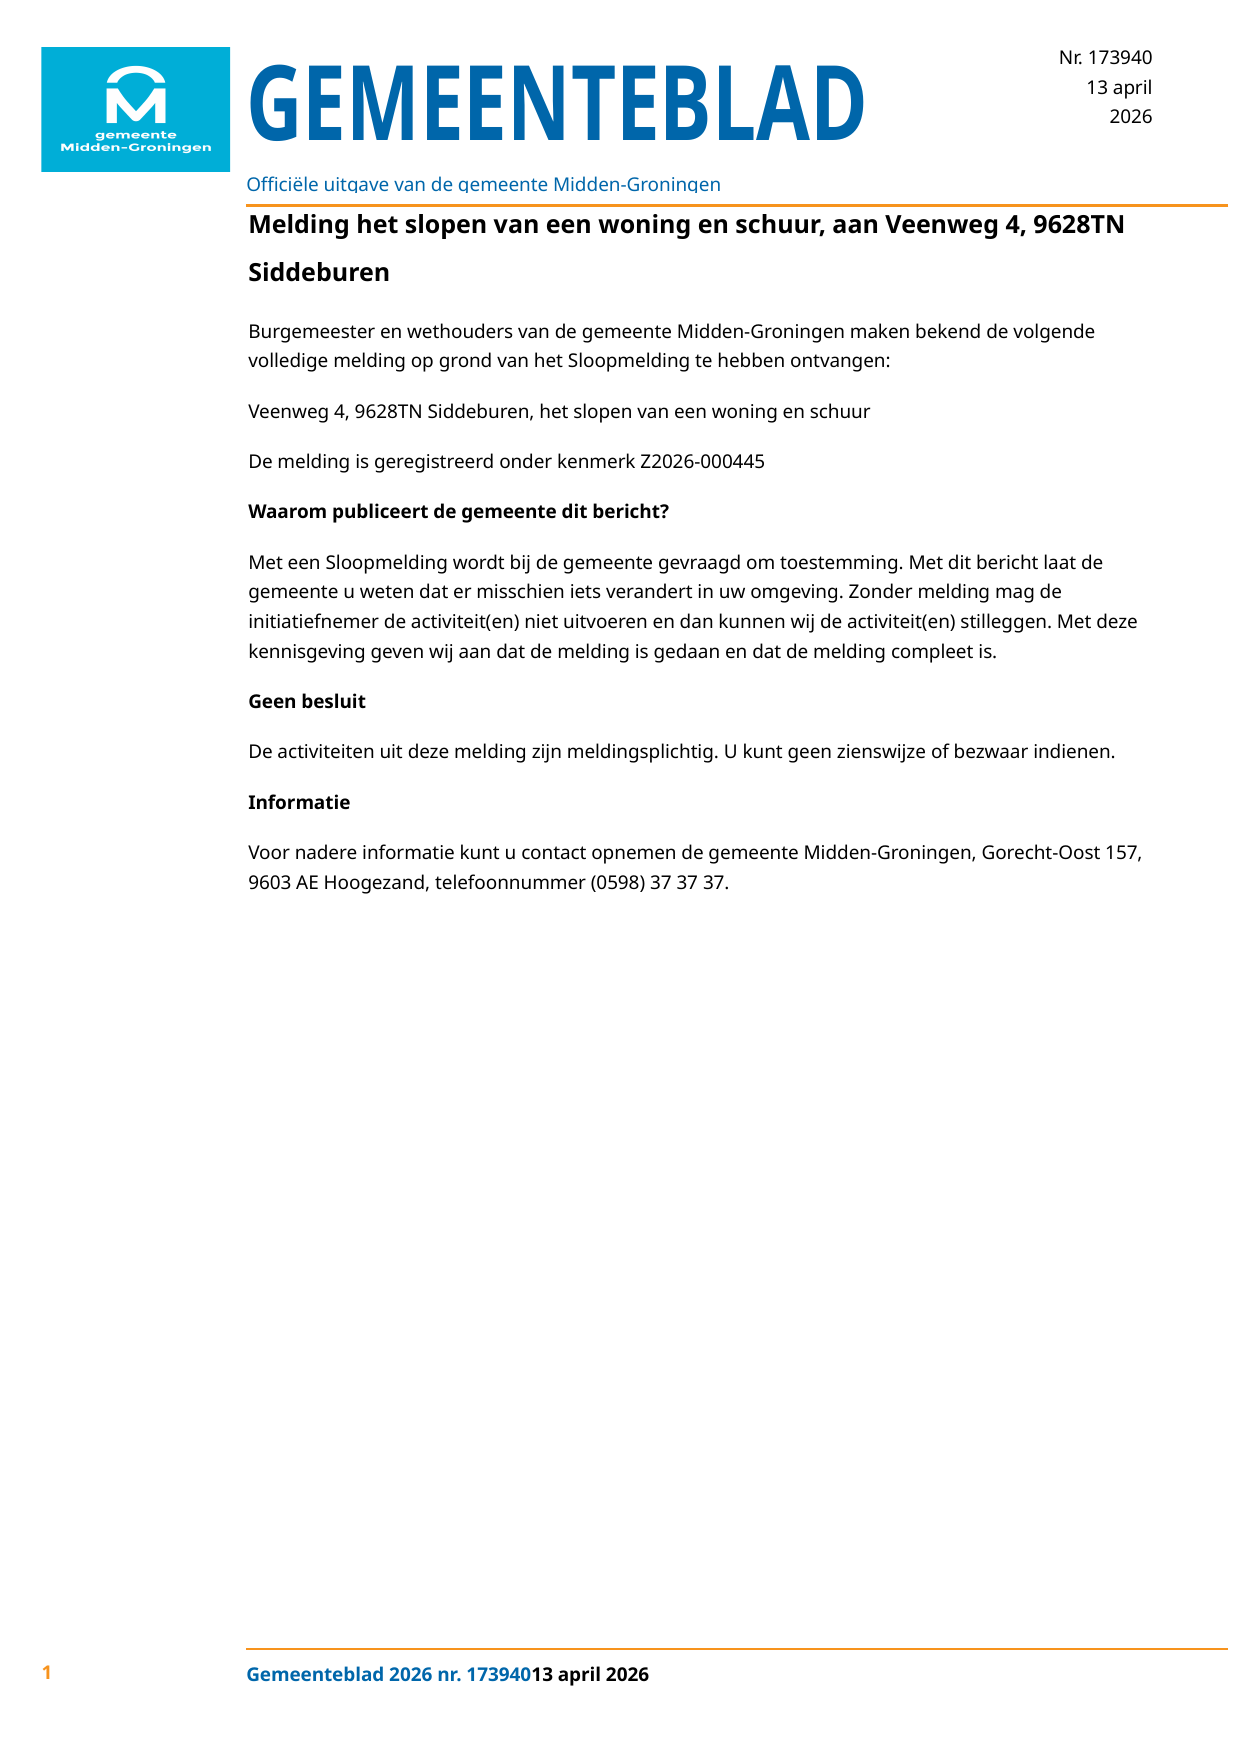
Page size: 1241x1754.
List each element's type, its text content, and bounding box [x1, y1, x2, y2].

text Waarom publiceert de gemeente dit bericht? [248, 499, 1152, 524]
text Veenweg 4, 9628TN Siddeburen, het slopen van een woning en schuur [248, 398, 1152, 424]
picture [108, 66, 164, 82]
picture [107, 89, 165, 122]
text Geen besluit [248, 688, 1152, 714]
text De melding is geregistreerd onder kenmerk Z2026-000445 [248, 448, 1152, 474]
picture [184, 146, 190, 153]
text Voor nadere informatie kunt u contact opnemen de gemeente Midden-Groningen, Gorecht-Oost 157, 9603 AE Hoogezand, telefoonnummer (0598) 37 37 37. [248, 839, 1152, 895]
text Met een Sloopmelding wordt bij de gemeente gevraagd om toestemming. Met dit bericht laat de gemeente u weten dat er misschien iets verandert in uw omgeving. Zonder melding mag de initiatiefnemer de activiteit(en) niet uitvoeren en dan kunnen wij de activiteit(en) stilleggen. Met deze kennisgeving geven wij aan dat de melding is gedaan en dat de melding compleet is. [248, 549, 1152, 664]
text Informatie [248, 789, 1152, 815]
text Burgemeester en wethouders van de gemeente Midden-Groningen maken bekend de volgende volledige melding op grond van het Sloopmelding te hebben ontvangen: [248, 318, 1152, 373]
text Melding het slopen van een woning en schuur, aan Veenweg 4, 9628TN Siddeburen [248, 207, 1152, 288]
text De activiteiten uit deze melding zijn meldingsplichtig. U kunt geen zienswijze of bezwaar indienen. [248, 739, 1152, 764]
